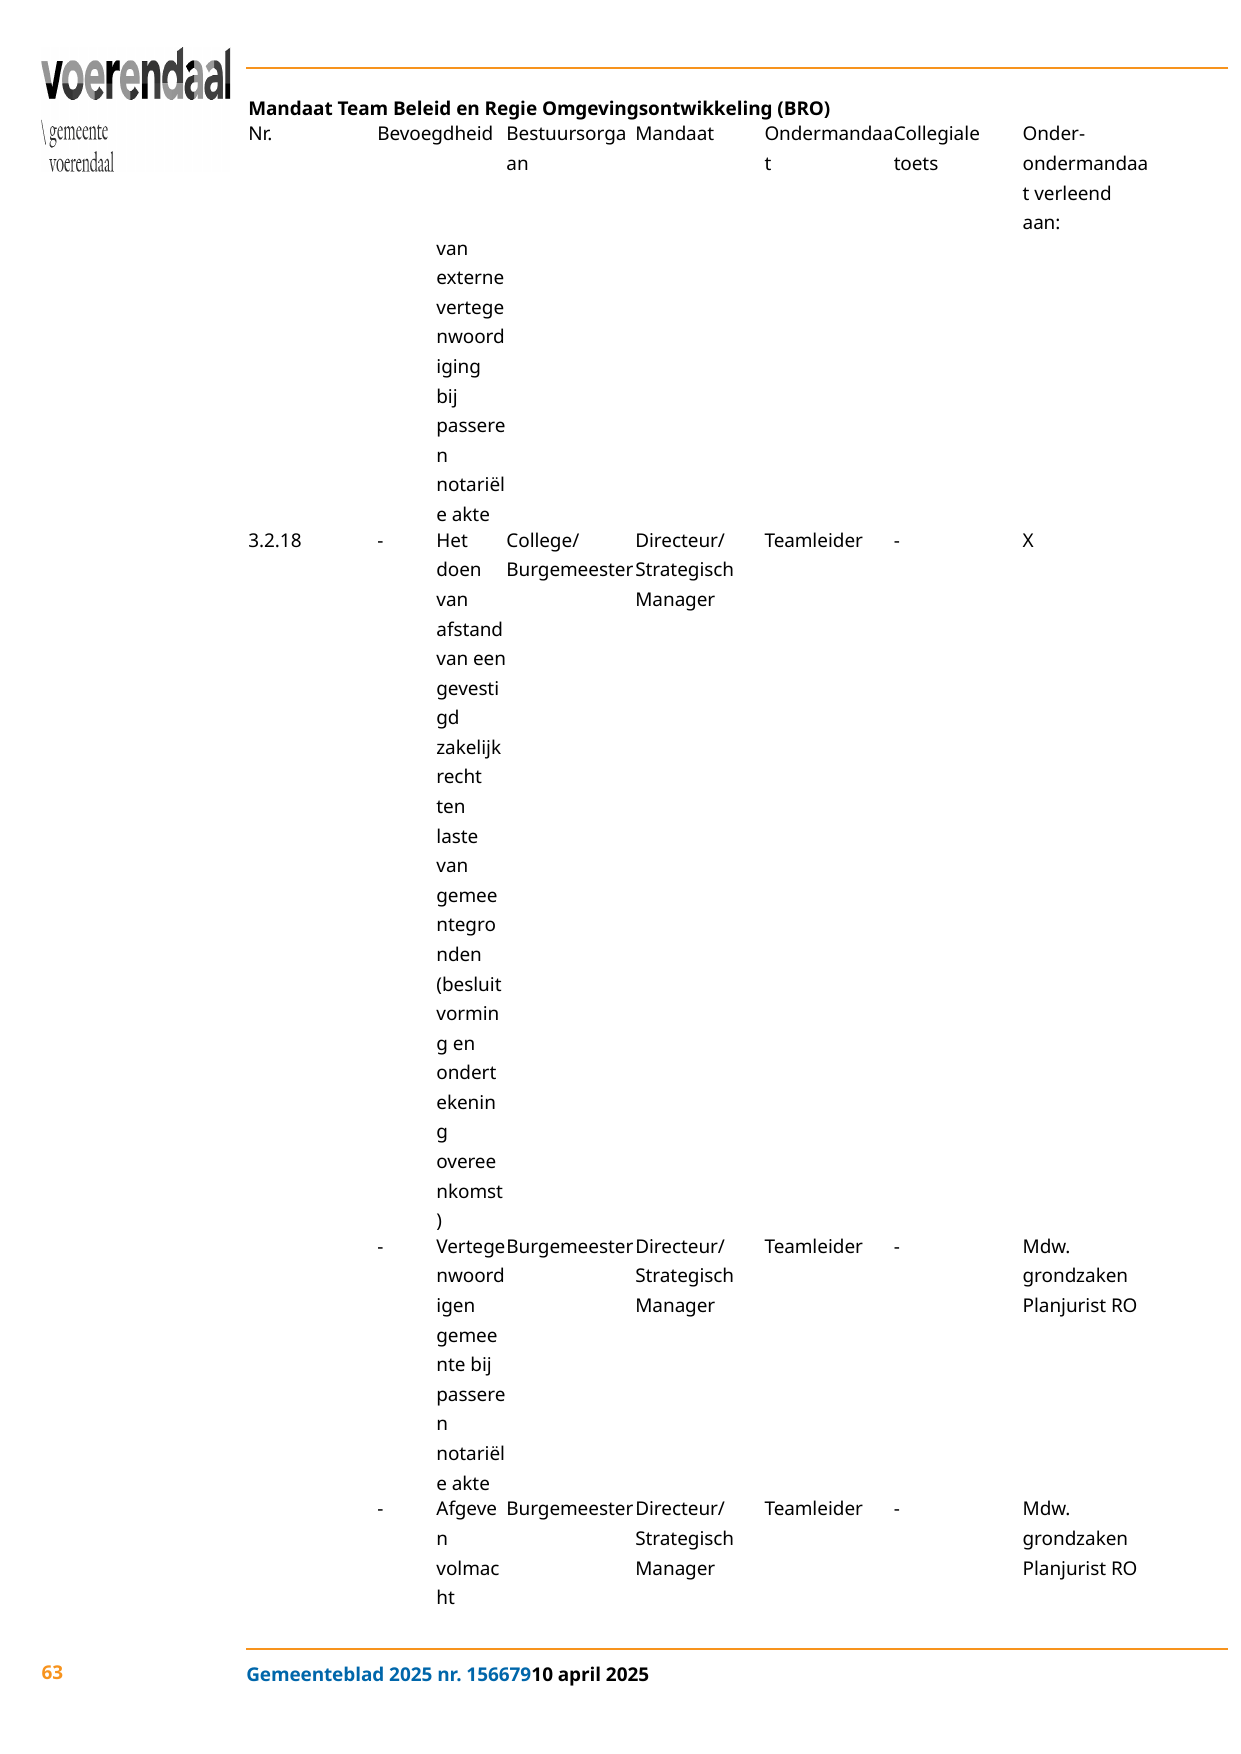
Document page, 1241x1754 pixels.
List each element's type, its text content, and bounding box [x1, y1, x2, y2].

table_header Mandaat Team Beleid en Regie Omgevingsontwikkeling (BRO) [248, 95, 1152, 121]
table_cell Mandaat [635, 121, 764, 235]
table_cell 3.2.18 [248, 527, 377, 1233]
table_cell Mdw. grondzaken Planjurist RO [1023, 1496, 1152, 1610]
table_cell Het doen van afstand van een gevestigd zakelijk recht ten laste van gemeentegronden (besluitvorming en ondertekening overeenkomst) [377, 527, 506, 1233]
table_cell Teamleider [764, 1496, 893, 1610]
picture [41, 47, 231, 172]
table_cell Directeur/ Strategisch Manager [635, 527, 764, 1233]
table_cell - [894, 235, 1022, 527]
table_cell [506, 235, 635, 527]
table_cell Vertegenwoordigen gemeente bij passeren notariële akte [377, 1233, 506, 1496]
table_cell Teamleider [764, 1233, 893, 1496]
table_cell Mdw. grondzaken Planjurist RO [1023, 1233, 1152, 1496]
table_cell Ondermandaat [764, 121, 893, 235]
table_cell [248, 1233, 377, 1496]
table_cell - [894, 1233, 1022, 1496]
table_cell Bevoegdheid [377, 121, 506, 235]
table_cell [248, 1496, 377, 1610]
table_cell Afgeven volmacht [377, 1496, 506, 1610]
table_cell [1023, 235, 1152, 527]
table_cell [248, 235, 377, 527]
table_cell Burgemeester [506, 1233, 635, 1496]
table_cell Collegiale toets [894, 121, 1022, 235]
table_cell Onder-ondermandaat verleend aan: [1023, 121, 1152, 235]
table_cell - [894, 527, 1022, 1233]
table_cell van externe vertegenwoordiging bij passeren notariële akte [377, 235, 506, 527]
table_cell Directeur/ Strategisch Manager [635, 1496, 764, 1610]
table_cell Burgemeester [506, 1496, 635, 1610]
table_cell College/ Burgemeester [506, 527, 635, 1233]
table_cell Directeur/ Strategisch Manager [635, 1233, 764, 1496]
table_cell X [1023, 527, 1152, 1233]
table_cell - [894, 1496, 1022, 1610]
table_cell Nr. [248, 121, 377, 235]
table_cell [635, 235, 764, 527]
table_cell Bestuursorgaan [506, 121, 635, 235]
table_cell [764, 235, 893, 527]
table_cell Teamleider [764, 527, 893, 1233]
